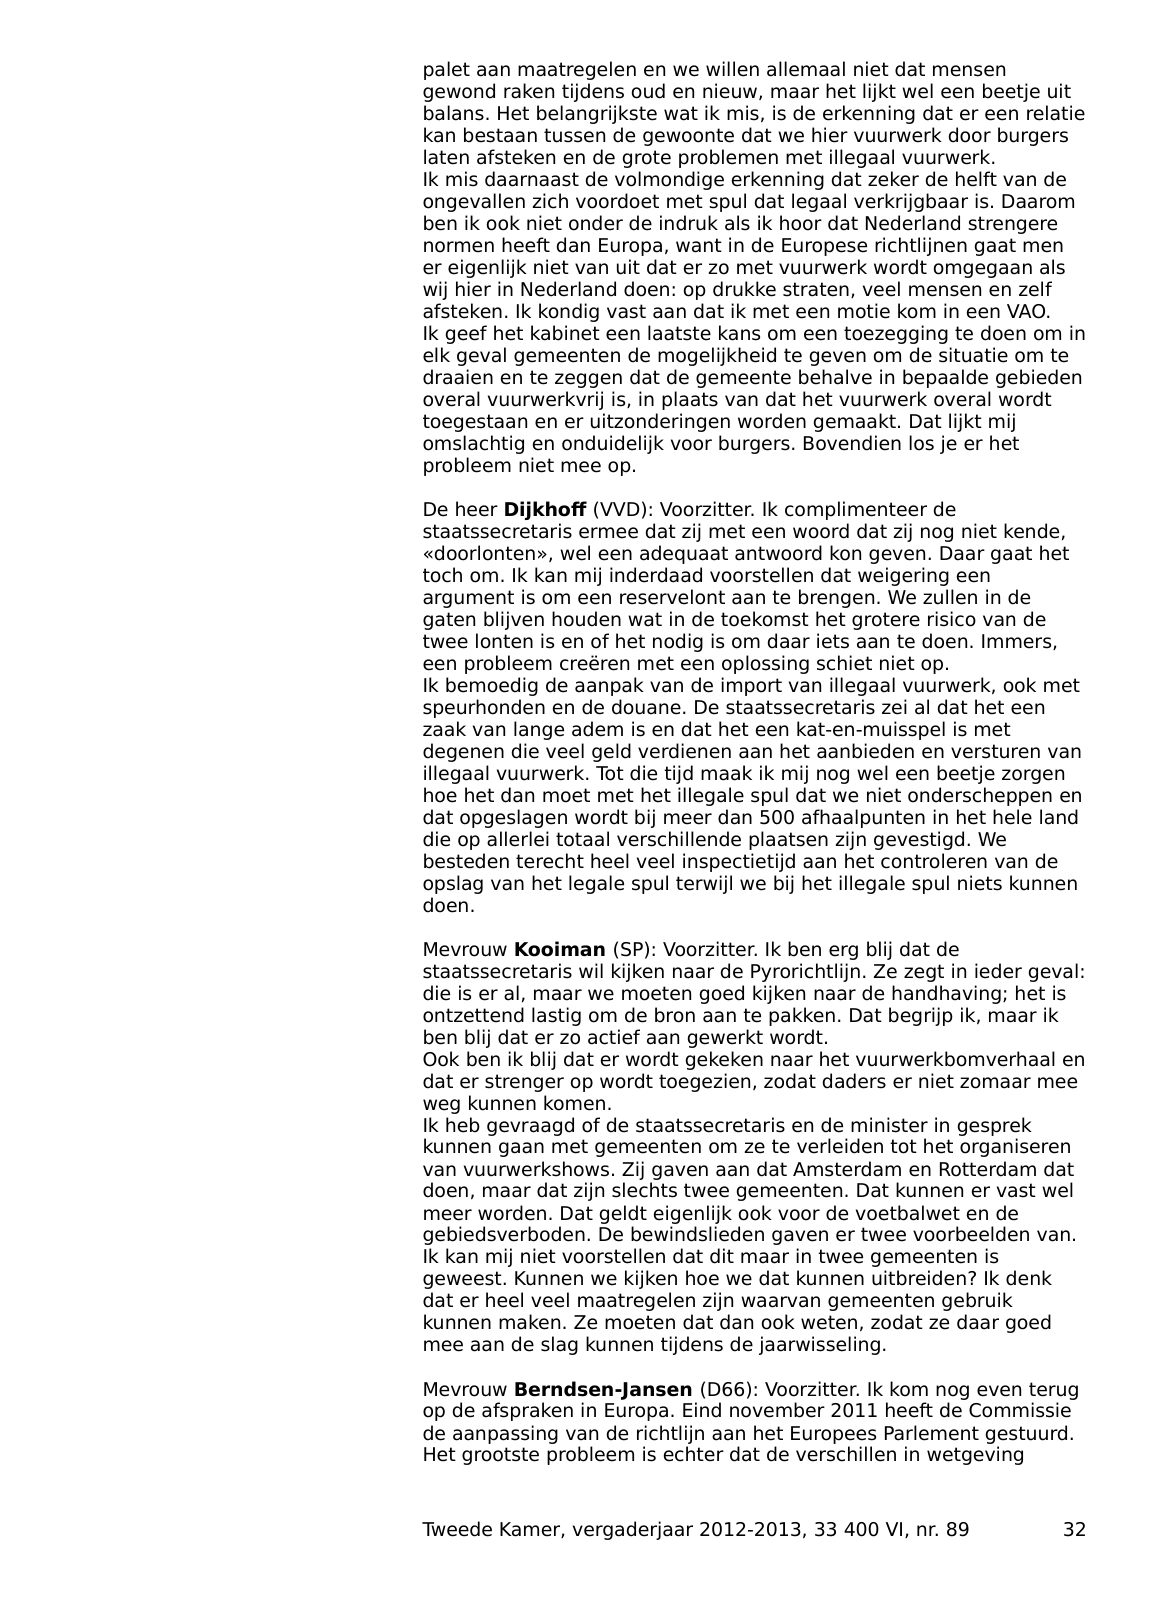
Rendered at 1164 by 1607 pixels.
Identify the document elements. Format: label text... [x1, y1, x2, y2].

text Mevrouw Berndsen-Jansen (D66): Voorzitter. Ik kom nog even terug op de afspraken in Europa. Eind november 2011 heeft de Commissie de aanpassing van de richtlijn aan het Europees Parlement gestuurd. Het grootste probleem is echter dat de verschillen in wetgeving [422, 1378, 1087, 1466]
text Ik mis daarnaast de volmondige erkenning dat zeker de helft van de ongevallen zich voordoet met spul dat legaal verkrijgbaar is. Daarom ben ik ook niet onder de indruk als ik hoor dat Nederland strengere normen heeft dan Europa, want in de Europese richtlijnen gaat men er eigenlijk niet van uit dat er zo met vuurwerk wordt omgegaan als wij hier in Nederland doen: op drukke straten, veel mensen en zelf afsteken. Ik kondig vast aan dat ik met een motie kom in een VAO. [422, 169, 1087, 323]
text Ik bemoedig de aanpak van de import van illegaal vuurwerk, ook met speurhonden en de douane. De staatssecretaris zei al dat het een zaak van lange adem is en dat het een kat-en-muisspel is met degenen die veel geld verdienen aan het aanbieden en versturen van illegaal vuurwerk. Tot die tijd maak ik mij nog wel een beetje zorgen hoe het dan moet met het illegale spul dat we niet onderscheppen en dat opgeslagen wordt bij meer dan 500 afhaalpunten in het hele land die op allerlei totaal verschillende plaatsen zijn gevestigd. We besteden terecht heel veel inspectietijd aan het controleren van de opslag van het legale spul terwijl we bij het illegale spul niets kunnen doen. [422, 675, 1087, 916]
text Ik geef het kabinet een laatste kans om een toezegging te doen om in elk geval gemeenten de mogelijkheid te geven om de situatie om te draaien en te zeggen dat de gemeente behalve in bepaalde gebieden overal vuurwerkvrij is, in plaats van dat het vuurwerk overal wordt toegestaan en er uitzonderingen worden gemaakt. Dat lijkt mij omslachtig en onduidelijk voor burgers. Bovendien los je er het probleem niet mee op. [422, 323, 1087, 477]
text Mevrouw Kooiman (SP): Voorzitter. Ik ben erg blij dat de staatssecretaris wil kijken naar de Pyrorichtlijn. Ze zegt in ieder geval: die is er al, maar we moeten goed kijken naar de handhaving; het is ontzettend lastig om de bron aan te pakken. Dat begrijp ik, maar ik ben blij dat er zo actief aan gewerkt wordt. [422, 939, 1087, 1048]
text Ik heb gevraagd of de staatssecretaris en de minister in gesprek kunnen gaan met gemeenten om ze te verleiden tot het organiseren van vuurwerkshows. Zij gaven aan dat Amsterdam en Rotterdam dat doen, maar dat zijn slechts twee gemeenten. Dat kunnen er vast wel meer worden. Dat geldt eigenlijk ook voor de voetbalwet en de gebiedsverboden. De bewindslieden gaven er twee voorbeelden van. Ik kan mij niet voorstellen dat dit maar in twee gemeenten is geweest. Kunnen we kijken hoe we dat kunnen uitbreiden? Ik denk dat er heel veel maatregelen zijn waarvan gemeenten gebruik kunnen maken. Ze moeten dat dan ook weten, zodat ze daar goed mee aan de slag kunnen tijdens de jaarwisseling. [422, 1114, 1087, 1356]
text De heer Dijkhoff (VVD): Voorzitter. Ik complimenteer de staatssecretaris ermee dat zij met een woord dat zij nog niet kende, «doorlonten», wel een adequaat antwoord kon geven. Daar gaat het toch om. Ik kan mij inderdaad voorstellen dat weigering een argument is om een reservelont aan te brengen. We zullen in de gaten blijven houden wat in de toekomst het grotere risico van de twee lonten is en of het nodig is om daar iets aan te doen. Immers, een probleem creëren met een oplossing schiet niet op. [422, 499, 1087, 675]
text Ook ben ik blij dat er wordt gekeken naar het vuurwerkbomverhaal en dat er strenger op wordt toegezien, zodat daders er niet zomaar mee weg kunnen komen. [422, 1048, 1087, 1114]
text palet aan maatregelen en we willen allemaal niet dat mensen gewond raken tijdens oud en nieuw, maar het lijkt wel een beetje uit balans. Het belangrijkste wat ik mis, is de erkenning dat er een relatie kan bestaan tussen de gewoonte dat we hier vuurwerk door burgers laten afsteken en de grote problemen met illegaal vuurwerk. [422, 59, 1087, 169]
